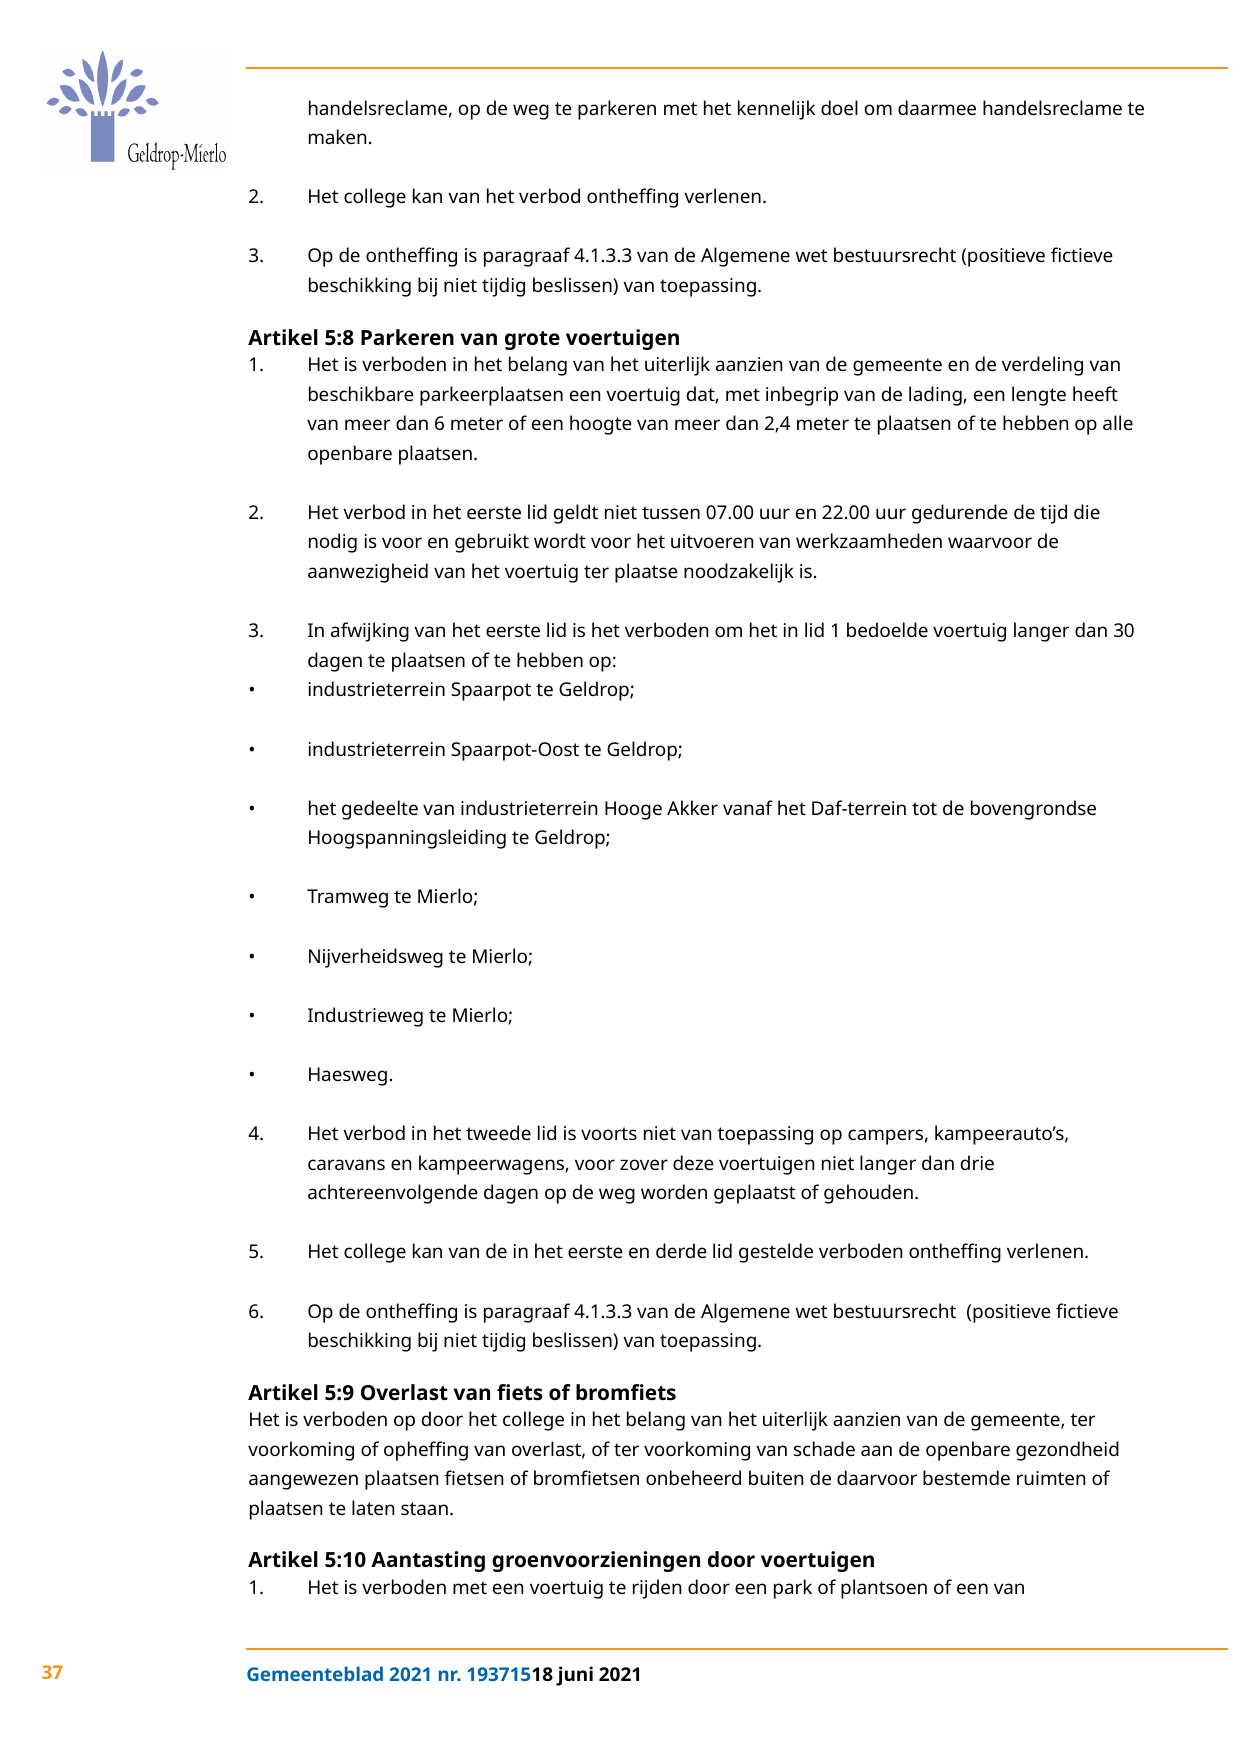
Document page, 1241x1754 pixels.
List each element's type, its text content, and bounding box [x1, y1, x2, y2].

list het gedeelte van industrieterrein Hooge Akker vanaf het Daf-terrein tot de bovengrondse Hoogspanningsleiding te Geldrop; [248, 795, 1152, 850]
list industrieterrein Spaarpot te Geldrop; [248, 677, 1152, 702]
list Het verbod in het eerste lid geldt niet tussen 07.00 uur en 22.00 uur gedurende de tijd die nodig is voor en gebruikt wordt voor het uitvoeren van werkzaamheden waarvoor de aanwezigheid van het voertuig ter plaatse noodzakelijk is. [248, 499, 1152, 584]
list Het verbod in het tweede lid is voorts niet van toepassing op campers, kampeerauto’s, caravans en kampeerwagens, voor zover deze voertuigen niet langer dan drie achtereenvolgende dagen op de weg worden geplaatst of gehouden. [248, 1120, 1152, 1205]
list Op de ontheffing is paragraaf 4.1.3.3 van de Algemene wet bestuursrecht (positieve fictieve beschikking bij niet tijdig beslissen) van toepassing. [248, 243, 1152, 298]
list Het is verboden met een voertuig te rijden door een park of plantsoen of een van [248, 1574, 1152, 1599]
list Op de ontheffing is paragraaf 4.1.3.3 van de Algemene wet bestuursrecht (positieve fictieve beschikking bij niet tijdig beslissen) van toepassing. [248, 1298, 1152, 1353]
picture [41, 47, 231, 172]
list Nijverheidsweg te Mierlo; [248, 943, 1152, 968]
list Haesweg. [248, 1061, 1152, 1087]
text Artikel 5:9 Overlast van fiets of bromfiets [248, 1378, 1152, 1406]
list Tramweg te Mierlo; [248, 884, 1152, 909]
list In afwijking van het eerste lid is het verboden om het in lid 1 bedoelde voertuig langer dan 30 dagen te plaatsen of te hebben op: [248, 617, 1152, 673]
text Artikel 5:8 Parkeren van grote voertuigen [248, 323, 1152, 351]
text Artikel 5:10 Aantasting groenvoorzieningen door voertuigen [248, 1545, 1152, 1574]
list handelsreclame, op de weg te parkeren met het kennelijk doel om daarmee handelsreclame te maken. [248, 95, 1152, 150]
list Industrieweg te Mierlo; [248, 1002, 1152, 1028]
list Het is verboden in het belang van het uiterlijk aanzien van de gemeente en de verdeling van beschikbare parkeerplaatsen een voertuig dat, met inbegrip van de lading, een lengte heeft van meer dan 6 meter of een hoogte van meer dan 2,4 meter te plaatsen of te hebben op alle openbare plaatsen. [248, 351, 1152, 466]
list industrieterrein Spaarpot-Oost te Geldrop; [248, 736, 1152, 761]
list Het college kan van de in het eerste en derde lid gestelde verboden ontheffing verlenen. [248, 1239, 1152, 1264]
list Het college kan van het verbod ontheffing verlenen. [248, 183, 1152, 209]
text Het is verboden op door het college in het belang van het uiterlijk aanzien van de gemeente, ter voorkoming of opheffing van overlast, of ter voorkoming van schade aan de openbare gezondheid aangewezen plaatsen fietsen of bromfietsen onbeheerd buiten de daarvoor bestemde ruimten of plaatsen te laten staan. [248, 1406, 1152, 1521]
